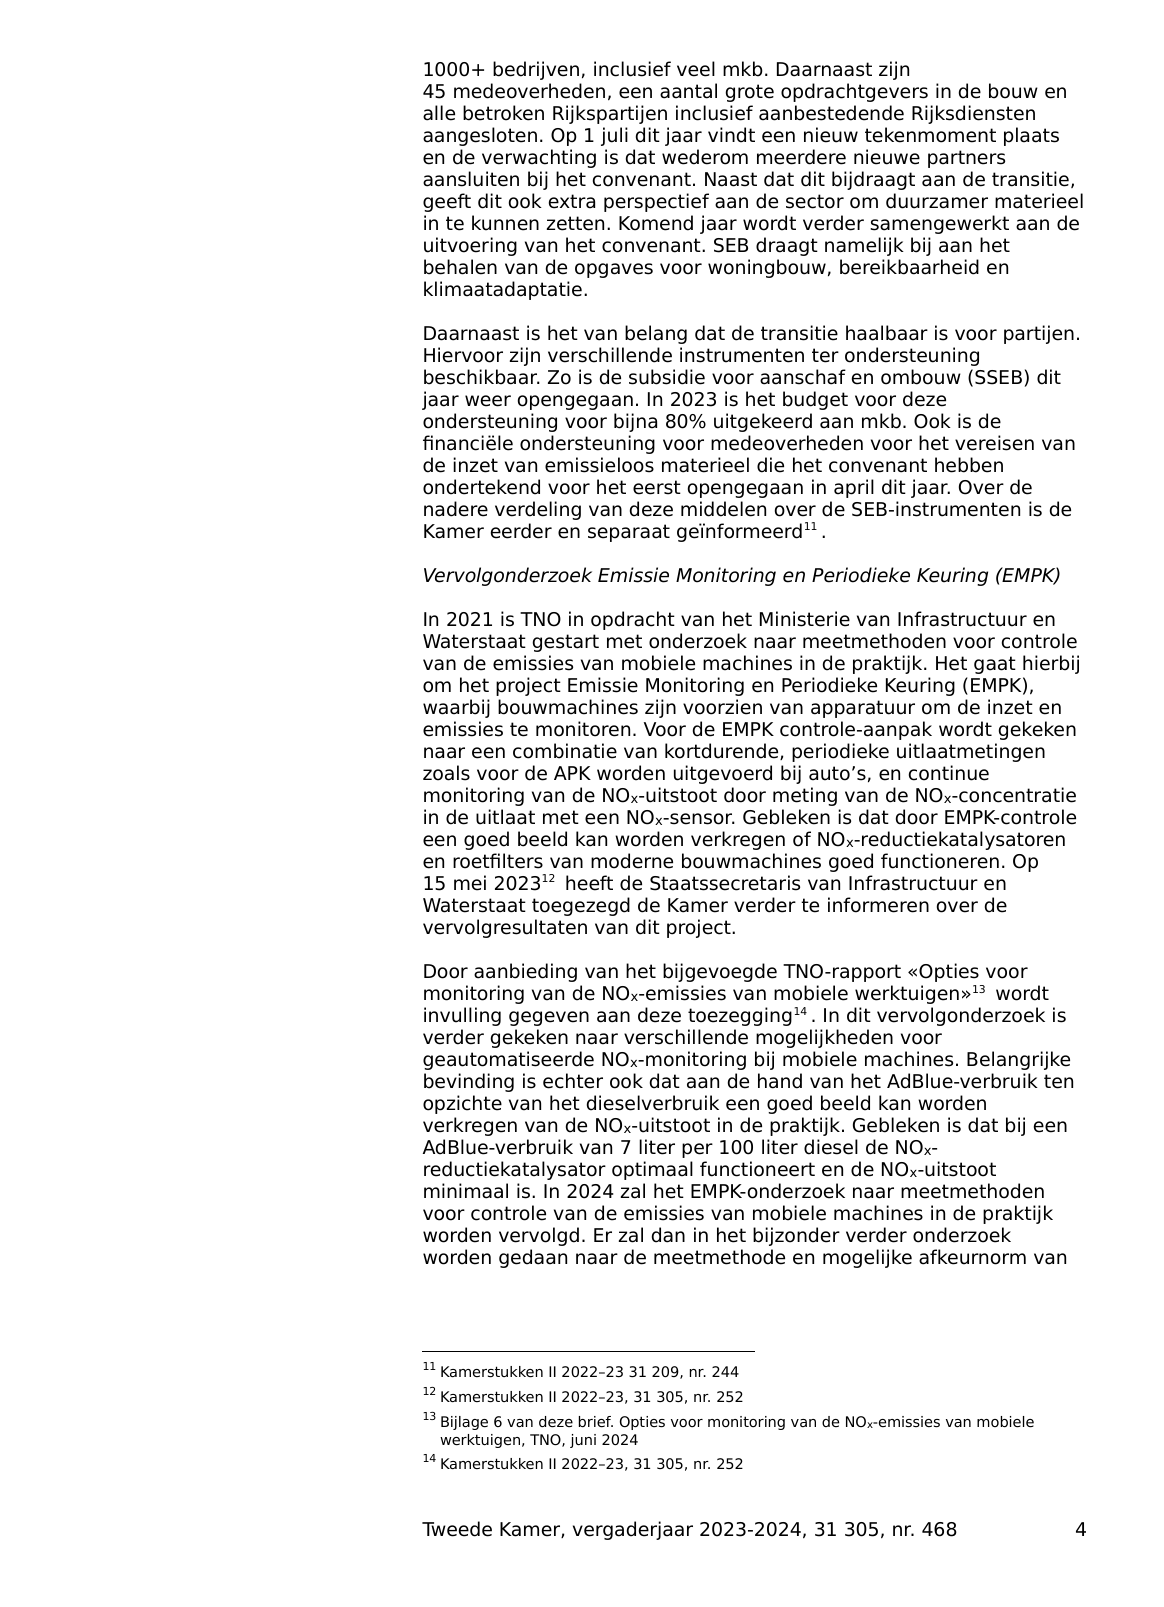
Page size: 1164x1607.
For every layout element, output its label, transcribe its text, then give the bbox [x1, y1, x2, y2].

text In 2021 is TNO in opdracht van het Ministerie van Infrastructuur en Waterstaat gestart met onderzoek naar meetmethoden voor controle van de emissies van mobiele machines in de praktijk. Het gaat hierbij om het project Emissie Monitoring en Periodieke Keuring (EMPK), waarbij bouwmachines zijn voorzien van apparatuur om de inzet en emissies te monitoren. Voor de EMPK controle-aanpak wordt gekeken naar een combinatie van kortdurende, periodieke uitlaatmetingen zoals voor de APK worden uitgevoerd bij auto’s, en continue monitoring van de NOx-uitstoot door meting van de NOx-concentratie in de uitlaat met een NOx-sensor. Gebleken is dat door EMPK-controle een goed beeld kan worden verkregen of NOx-reductiekatalysatoren en roetfilters van moderne bouwmachines goed functioneren. Op 15 mei 2023 heeft de Staatssecretaris van Infrastructuur en Waterstaat toegezegd de Kamer verder te informeren over de vervolgresultaten van dit project. [422, 609, 1087, 939]
text Daarnaast is het van belang dat de transitie haalbaar is voor partijen. Hiervoor zijn verschillende instrumenten ter ondersteuning beschikbaar. Zo is de subsidie voor aanschaf en ombouw (SSEB) dit jaar weer opengegaan. In 2023 is het budget voor deze ondersteuning voor bijna 80% uitgekeerd aan mkb. Ook is de financiële ondersteuning voor medeoverheden voor het vereisen van de inzet van emissieloos materieel die het convenant hebben ondertekend voor het eerst opengegaan in april dit jaar. Over de nadere verdeling van deze middelen over de SEB-instrumenten is de Kamer eerder en separaat geïnformeerd. [422, 323, 1087, 543]
text Kamerstukken II 2022–23, 31 305, nr. 252 [422, 1385, 1087, 1407]
text Door aanbieding van het bijgevoegde TNO-rapport «Opties voor monitoring van de NOx-emissies van mobiele werktuigen» wordt invulling gegeven aan deze toezegging. In dit vervolgonderzoek is verder gekeken naar verschillende mogelijkheden voor geautomatiseerde NOx-monitoring bij mobiele machines. Belangrijke bevinding is echter ook dat aan de hand van het AdBlue-verbruik ten opzichte van het dieselverbruik een goed beeld kan worden verkregen van de NOx-uitstoot in de praktijk. Gebleken is dat bij een AdBlue-verbruik van 7 liter per 100 liter diesel de NOx-reductiekatalysator optimaal functioneert en de NOx-uitstoot minimaal is. In 2024 zal het EMPK-onderzoek naar meetmethoden voor controle van de emissies van mobiele machines in de praktijk worden vervolgd. Er zal dan in het bijzonder verder onderzoek worden gedaan naar de meetmethode en mogelijke afkeurnorm van [422, 961, 1087, 1269]
text Bijlage 6 van deze brief. Opties voor monitoring van de NOx-emissies van mobiele werktuigen, TNO, juni 2024 [422, 1410, 1087, 1449]
text Kamerstukken II 2022–23, 31 305, nr. 252 [422, 1452, 1087, 1474]
text Kamerstukken II 2022–23 31 209, nr. 244 [422, 1360, 1087, 1382]
subtitle Vervolgonderzoek Emissie Monitoring en Periodieke Keuring (EMPK) [422, 565, 1087, 587]
text 1000+ bedrijven, inclusief veel mkb. Daarnaast zijn 45 medeoverheden, een aantal grote opdrachtgevers in de bouw en alle betroken Rijkspartijen inclusief aanbestedende Rijksdiensten aangesloten. Op 1 juli dit jaar vindt een nieuw tekenmoment plaats en de verwachting is dat wederom meerdere nieuwe partners aansluiten bij het convenant. Naast dat dit bijdraagt aan de transitie, geeft dit ook extra perspectief aan de sector om duurzamer materieel in te kunnen zetten. Komend jaar wordt verder samengewerkt aan de uitvoering van het convenant. SEB draagt namelijk bij aan het behalen van de opgaves voor woningbouw, bereikbaarheid en klimaatadaptatie. [422, 59, 1087, 301]
